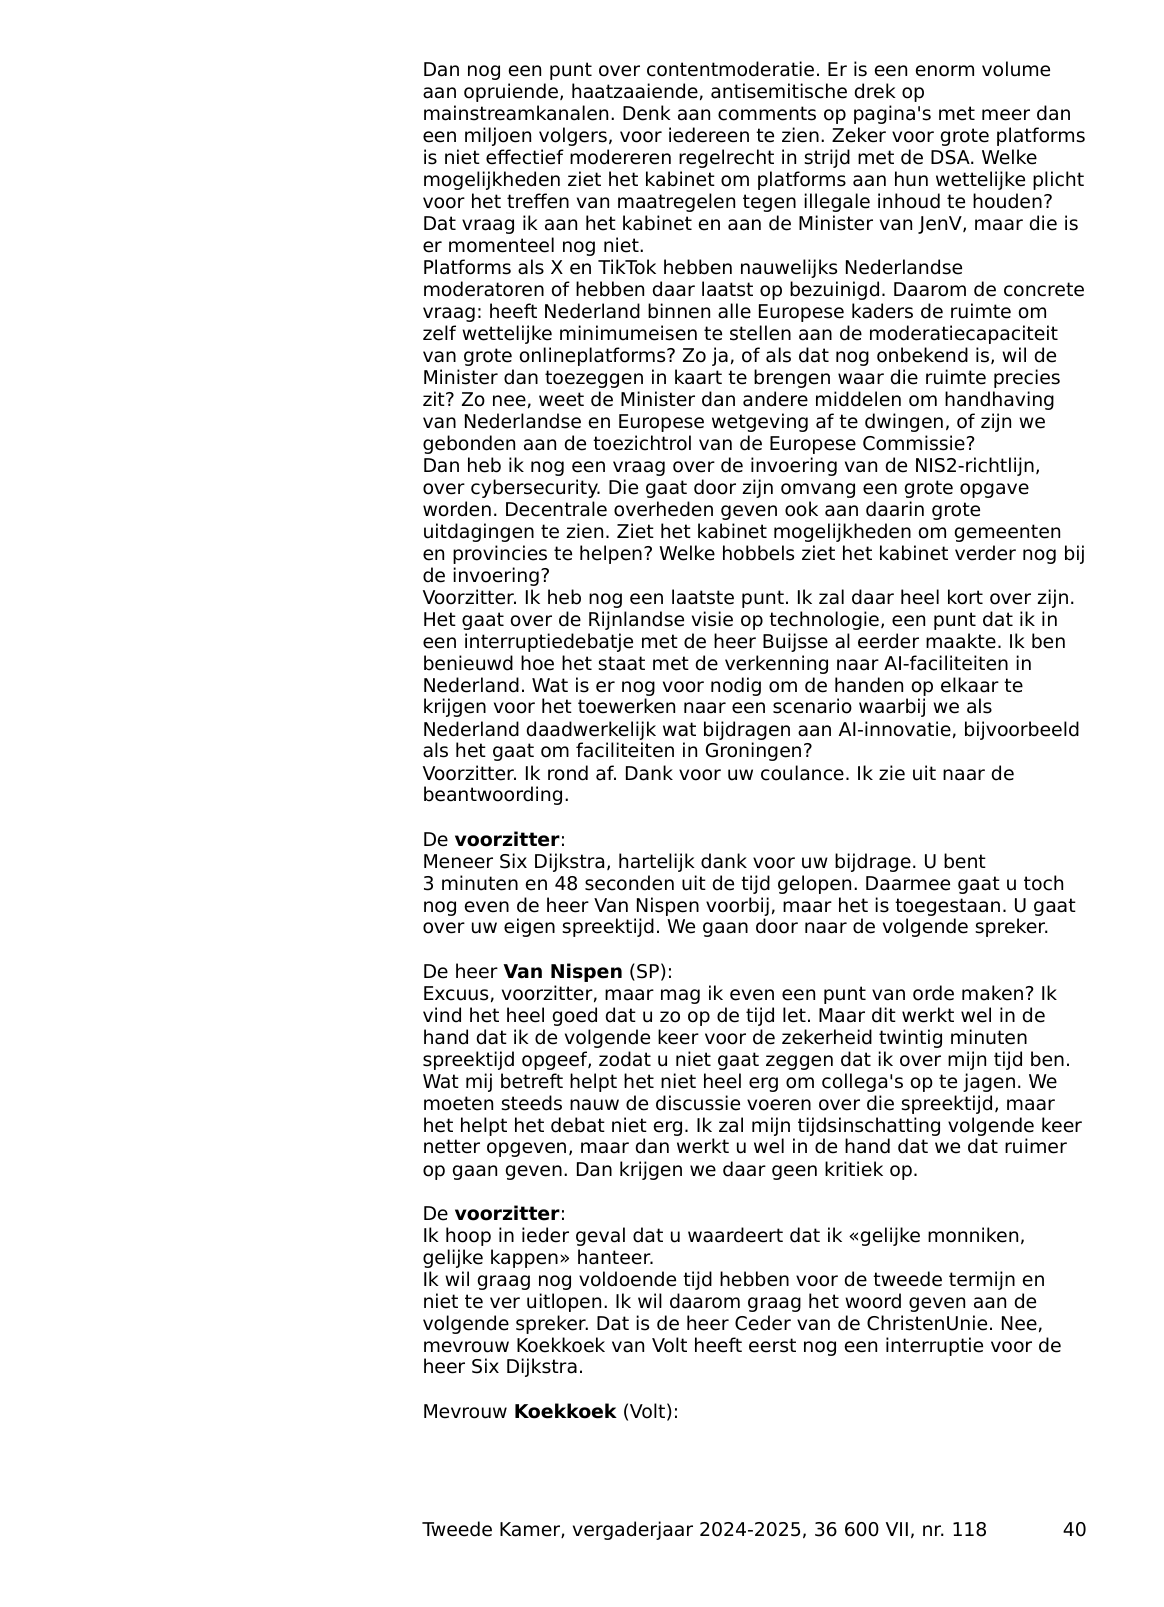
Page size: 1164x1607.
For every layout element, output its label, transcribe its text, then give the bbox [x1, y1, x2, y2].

text Mevrouw Koekkoek (Volt): [422, 1401, 1087, 1423]
text De voorzitter: [422, 828, 1087, 851]
text De voorzitter: [422, 1203, 1087, 1224]
text Voorzitter. Ik heb nog een laatste punt. Ik zal daar heel kort over zijn. Het gaat over de Rijnlandse visie op technologie, een punt dat ik in een interruptiedebatje met de heer Buijsse al eerder maakte. Ik ben benieuwd hoe het staat met de verkenning naar AI-faciliteiten in Nederland. Wat is er nog voor nodig om de handen op elkaar te krijgen voor het toewerken naar een scenario waarbij we als Nederland daadwerkelijk wat bijdragen aan AI-innovatie, bijvoorbeeld als het gaat om faciliteiten in Groningen? [422, 587, 1087, 762]
text Excuus, voorzitter, maar mag ik even een punt van orde maken? Ik vind het heel goed dat u zo op de tijd let. Maar dit werkt wel in de hand dat ik de volgende keer voor de zekerheid twintig minuten spreektijd opgeef, zodat u niet gaat zeggen dat ik over mijn tijd ben. Wat mij betreft helpt het niet heel erg om collega's op te jagen. We moeten steeds nauw de discussie voeren over die spreektijd, maar het helpt het debat niet erg. Ik zal mijn tijdsinschatting volgende keer netter opgeven, maar dan werkt u wel in de hand dat we dat ruimer op gaan geven. Dan krijgen we daar geen kritiek op. [422, 983, 1087, 1180]
text Ik wil graag nog voldoende tijd hebben voor de tweede termijn en niet te ver uitlopen. Ik wil daarom graag het woord geven aan de volgende spreker. Dat is de heer Ceder van de ChristenUnie. Nee, mevrouw Koekkoek van Volt heeft eerst nog een interruptie voor de heer Six Dijkstra. [422, 1268, 1087, 1378]
text Meneer Six Dijkstra, hartelijk dank voor uw bijdrage. U bent 3 minuten en 48 seconden uit de tijd gelopen. Daarmee gaat u toch nog even de heer Van Nispen voorbij, maar het is toegestaan. U gaat over uw eigen spreektijd. We gaan door naar de volgende spreker. [422, 851, 1087, 938]
text Dan nog een punt over contentmoderatie. Er is een enorm volume aan opruiende, haatzaaiende, antisemitische drek op mainstreamkanalen. Denk aan comments op pagina's met meer dan een miljoen volgers, voor iedereen te zien. Zeker voor grote platforms is niet effectief modereren regelrecht in strijd met de DSA. Welke mogelijkheden ziet het kabinet om platforms aan hun wettelijke plicht voor het treffen van maatregelen tegen illegale inhoud te houden? Dat vraag ik aan het kabinet en aan de Minister van JenV, maar die is er momenteel nog niet. [422, 59, 1087, 257]
text Dan heb ik nog een vraag over de invoering van de NIS2-richtlijn, over cybersecurity. Die gaat door zijn omvang een grote opgave worden. Decentrale overheden geven ook aan daarin grote uitdagingen te zien. Ziet het kabinet mogelijkheden om gemeenten en provincies te helpen? Welke hobbels ziet het kabinet verder nog bij de invoering? [422, 455, 1087, 587]
text De heer Van Nispen (SP): [422, 961, 1087, 983]
text Platforms als X en TikTok hebben nauwelijks Nederlandse moderatoren of hebben daar laatst op bezuinigd. Daarom de concrete vraag: heeft Nederland binnen alle Europese kaders de ruimte om zelf wettelijke minimumeisen te stellen aan de moderatiecapaciteit van grote onlineplatforms? Zo ja, of als dat nog onbekend is, wil de Minister dan toezeggen in kaart te brengen waar die ruimte precies zit? Zo nee, weet de Minister dan andere middelen om handhaving van Nederlandse en Europese wetgeving af te dwingen, of zijn we gebonden aan de toezichtrol van de Europese Commissie? [422, 257, 1087, 455]
text Ik hoop in ieder geval dat u waardeert dat ik «gelijke monniken, gelijke kappen» hanteer. [422, 1224, 1087, 1268]
text Voorzitter. Ik rond af. Dank voor uw coulance. Ik zie uit naar de beantwoording. [422, 762, 1087, 806]
